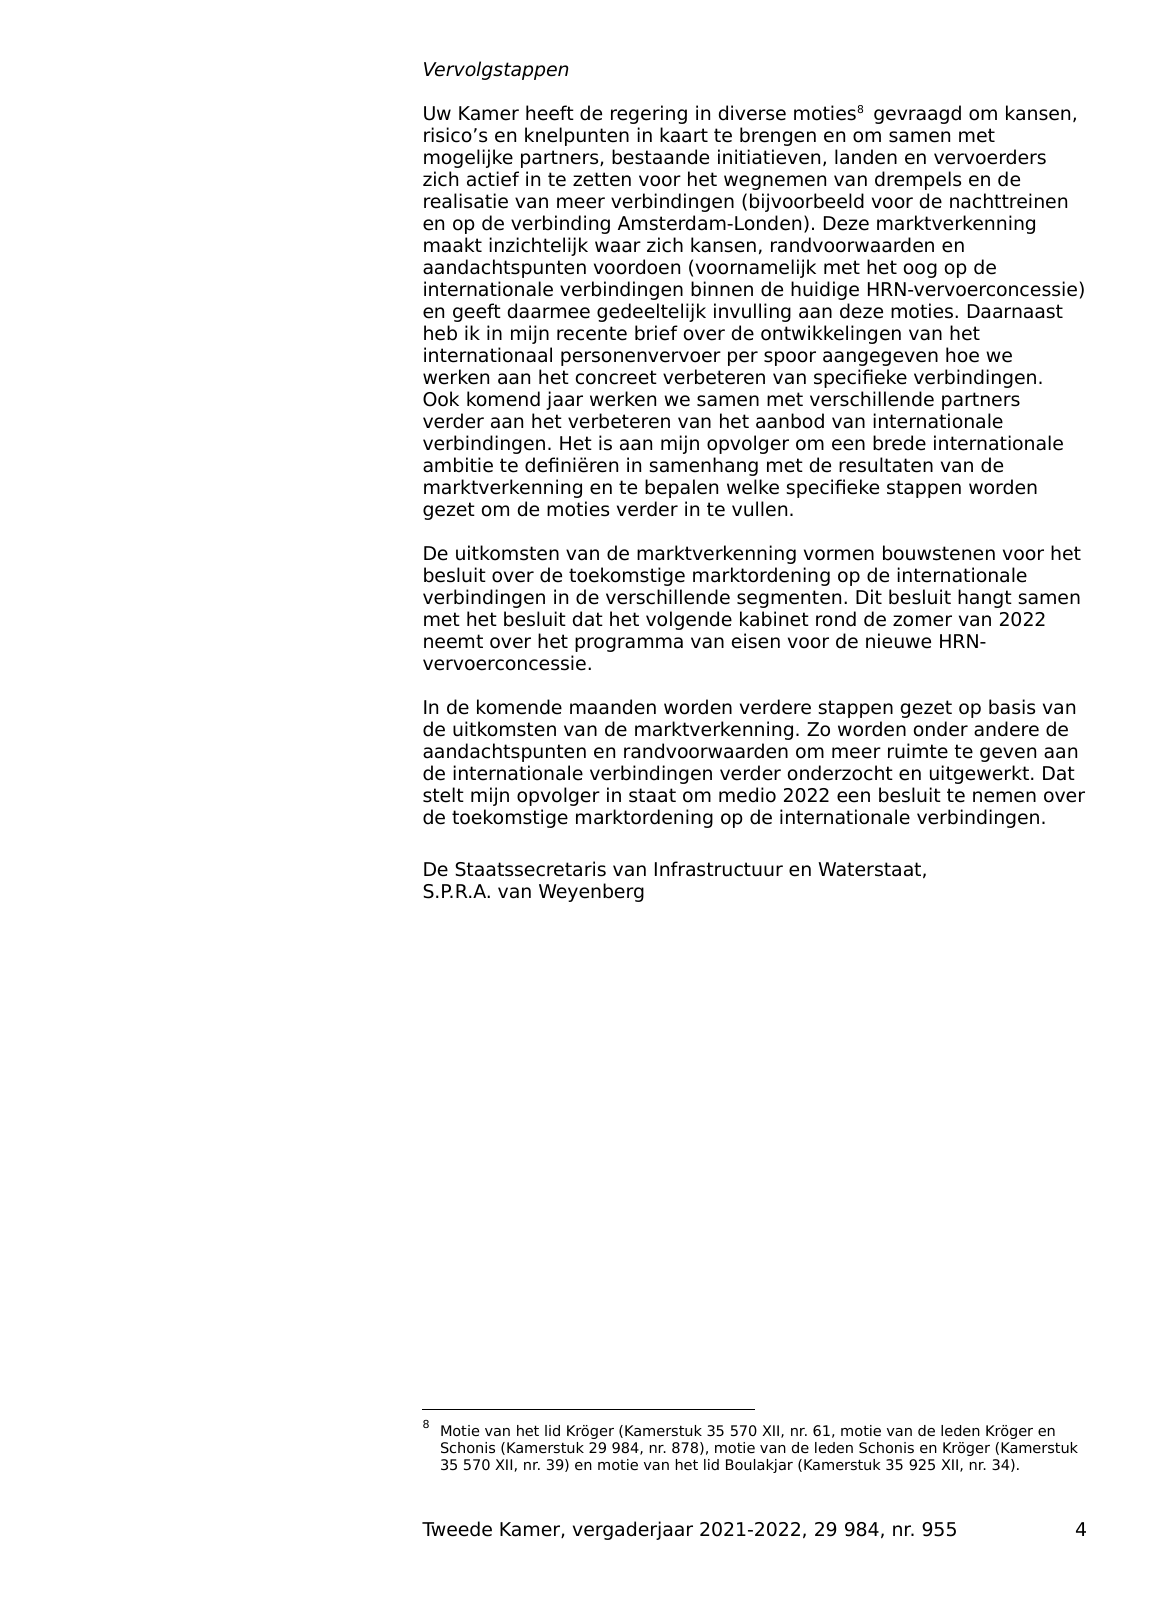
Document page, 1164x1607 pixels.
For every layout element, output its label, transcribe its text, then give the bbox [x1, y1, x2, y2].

subtitle Vervolgstappen [422, 59, 1087, 81]
text Motie van het lid Kröger (Kamerstuk 35 570 XII, nr. 61, motie van de leden Kröger en Schonis (Kamerstuk 29 984, nr. 878), motie van de leden Schonis en Kröger (Kamerstuk 35 570 XII, nr. 39) en motie van het lid Boulakjar (Kamerstuk 35 925 XII, nr. 34). [422, 1418, 1087, 1474]
text De uitkomsten van de marktverkenning vormen bouwstenen voor het besluit over de toekomstige marktordening op de internationale verbindingen in de verschillende segmenten. Dit besluit hangt samen met het besluit dat het volgende kabinet rond de zomer van 2022 neemt over het programma van eisen voor de nieuwe HRN-vervoerconcessie. [422, 543, 1087, 675]
text Uw Kamer heeft de regering in diverse moties gevraagd om kansen, risico’s en knelpunten in kaart te brengen en om samen met mogelijke partners, bestaande initiatieven, landen en vervoerders zich actief in te zetten voor het wegnemen van drempels en de realisatie van meer verbindingen (bijvoorbeeld voor de nachttreinen en op de verbinding Amsterdam-Londen). Deze marktverkenning maakt inzichtelijk waar zich kansen, randvoorwaarden en aandachtspunten voordoen (voornamelijk met het oog op de internationale verbindingen binnen de huidige HRN-vervoerconcessie) en geeft daarmee gedeeltelijk invulling aan deze moties. Daarnaast heb ik in mijn recente brief over de ontwikkelingen van het internationaal personenvervoer per spoor aangegeven hoe we werken aan het concreet verbeteren van specifieke verbindingen. Ook komend jaar werken we samen met verschillende partners verder aan het verbeteren van het aanbod van internationale verbindingen. Het is aan mijn opvolger om een brede internationale ambitie te definiëren in samenhang met de resultaten van de marktverkenning en te bepalen welke specifieke stappen worden gezet om de moties verder in te vullen. [422, 103, 1087, 521]
text In de komende maanden worden verdere stappen gezet op basis van de uitkomsten van de marktverkenning. Zo worden onder andere de aandachtspunten en randvoorwaarden om meer ruimte te geven aan de internationale verbindingen verder onderzocht en uitgewerkt. Dat stelt mijn opvolger in staat om medio 2022 een besluit te nemen over de toekomstige marktordening op de internationale verbindingen. [422, 697, 1087, 829]
text De Staatssecretaris van Infrastructuur en Waterstaat, S.P.R.A. van Weyenberg [422, 859, 1087, 903]
